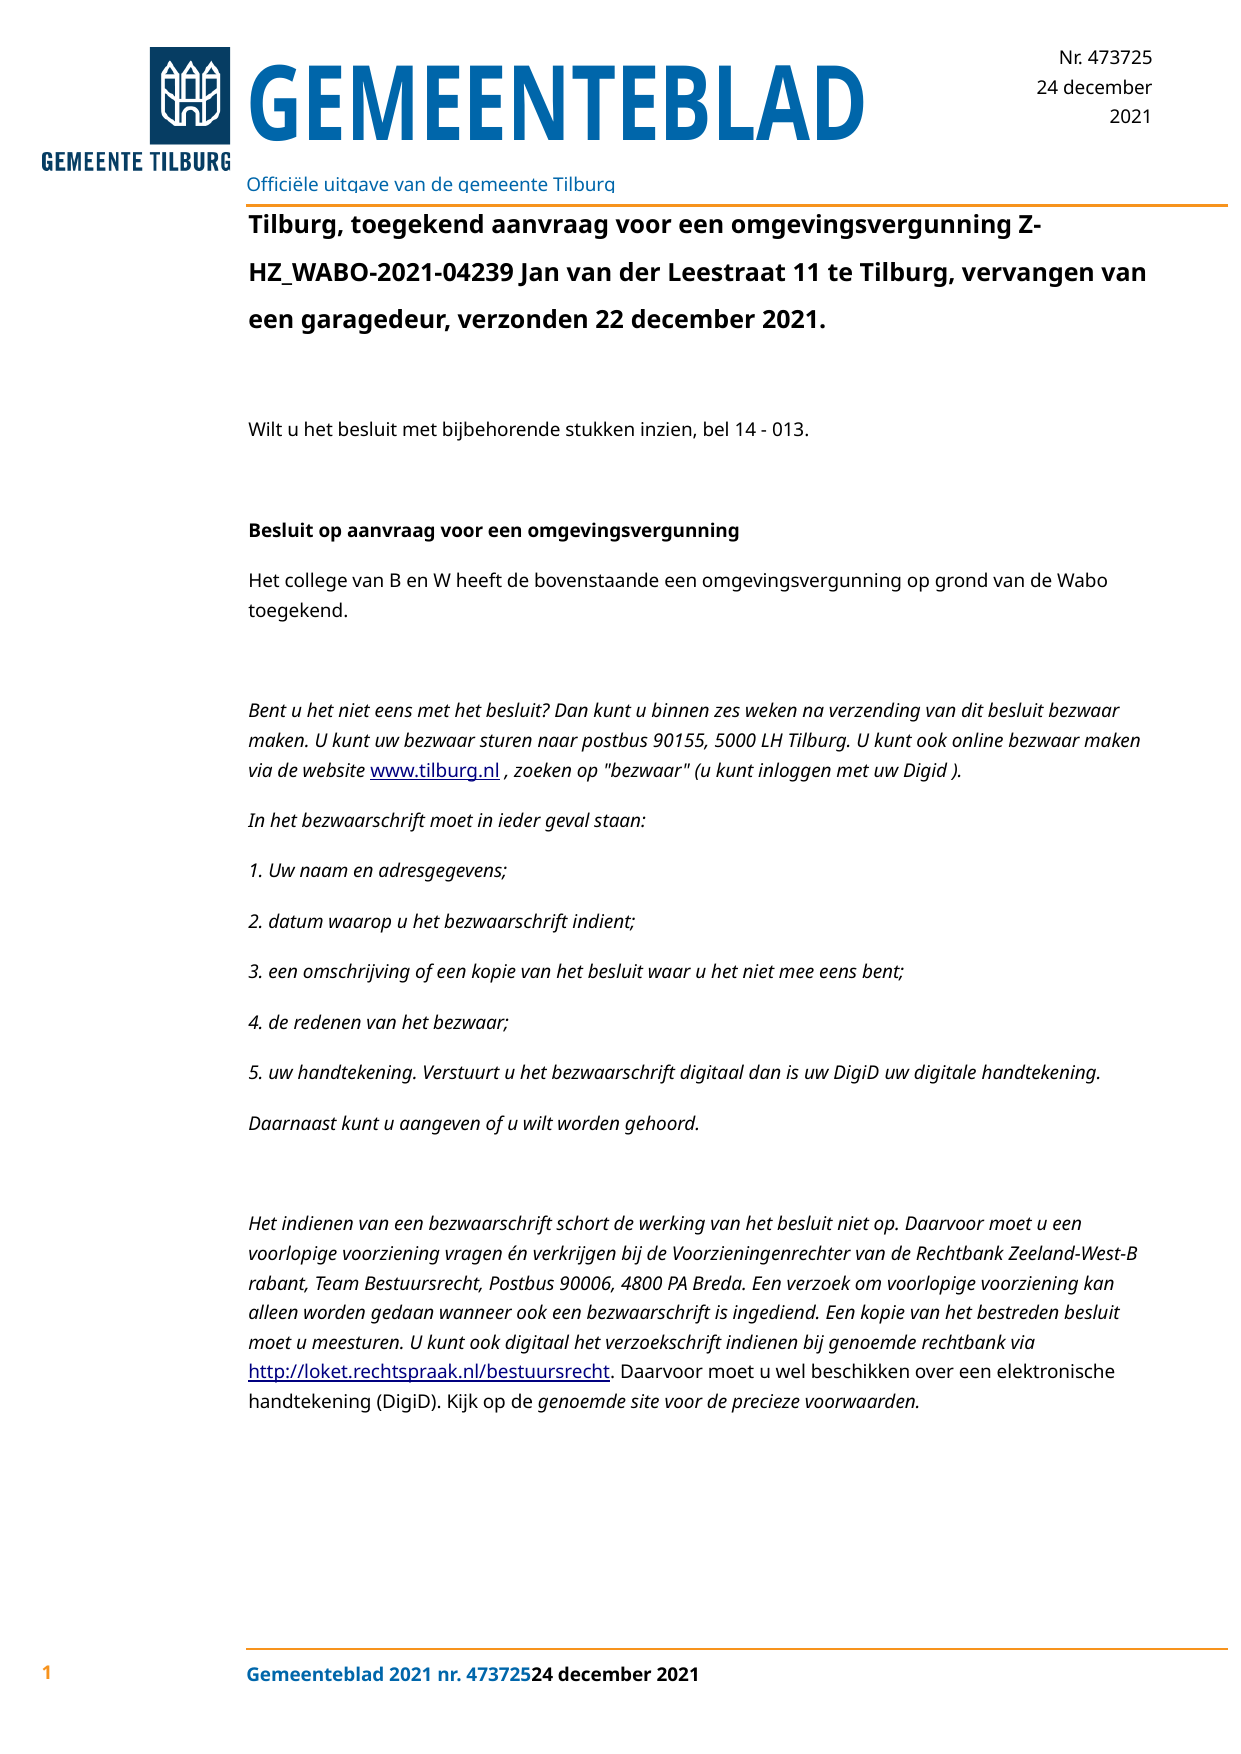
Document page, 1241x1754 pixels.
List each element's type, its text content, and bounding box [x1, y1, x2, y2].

text Besluit op aanvraag voor een omgevingsvergunning [248, 517, 1152, 542]
text 1. Uw naam en adresgegevens; [248, 858, 1152, 883]
text Daarnaast kunt u aangeven of u wilt worden gehoord. [248, 1110, 1152, 1135]
text Bent u het niet eens met het besluit? Dan kunt u binnen zes weken na verzending van dit besluit bezwaar maken. U kunt uw bezwaar sturen naar postbus 90155, 5000 LH Tilburg. U kunt ook online bezwaar maken via de website www.tilburg.nl , zoeken op "bezwaar" (u kunt inloggen met uw Digid ). [248, 698, 1152, 782]
text 2. datum waarop u het bezwaarschrift indient; [248, 908, 1152, 934]
text Wilt u het besluit met bijbehorende stukken inzien, bel 14 - 013. [248, 416, 1152, 442]
text 4. de redenen van het bezwaar; [248, 1009, 1152, 1034]
picture [41, 47, 231, 172]
text Het indienen van een bezwaarschrift schort de werking van het besluit niet op. Daarvoor moet u een voorlopige voorziening vragen én verkrijgen bij de Voorzieningenrechter van de Rechtbank Zeeland-West-B rabant, Team Bestuursrecht, Postbus 90006, 4800 PA Breda. Een verzoek om voorlopige voorziening kan alleen worden gedaan wanneer ook een bezwaarschrift is ingediend. Een kopie van het bestreden besluit moet u meesturen. U kunt ook digitaal het verzoekschrift indienen bij genoemde rechtbank via http://loket.rechtspraak.nl/bestuursrecht. Daarvoor moet u wel beschikken over een elektronische handtekening (DigiD). Kijk op de genoemde site voor de precieze voorwaarden. [248, 1211, 1152, 1414]
text Tilburg, toegekend aanvraag voor een omgevingsvergunning Z-HZ_WABO-2021-04239 Jan van der Leestraat 11 te Tilburg, vervangen van een garagedeur, verzonden 22 december 2021. [248, 207, 1152, 336]
text In het bezwaarschrift moet in ieder geval staan: [248, 807, 1152, 833]
text 5. uw handtekening. Verstuurt u het bezwaarschrift digitaal dan is uw DigiD uw digitale handtekening. [248, 1059, 1152, 1085]
text Het college van B en W heeft de bovenstaande een omgevingsvergunning op grond van de Wabo toegekend. [248, 567, 1152, 622]
text 3. een omschrijving of een kopie van het besluit waar u het niet mee eens bent; [248, 958, 1152, 984]
